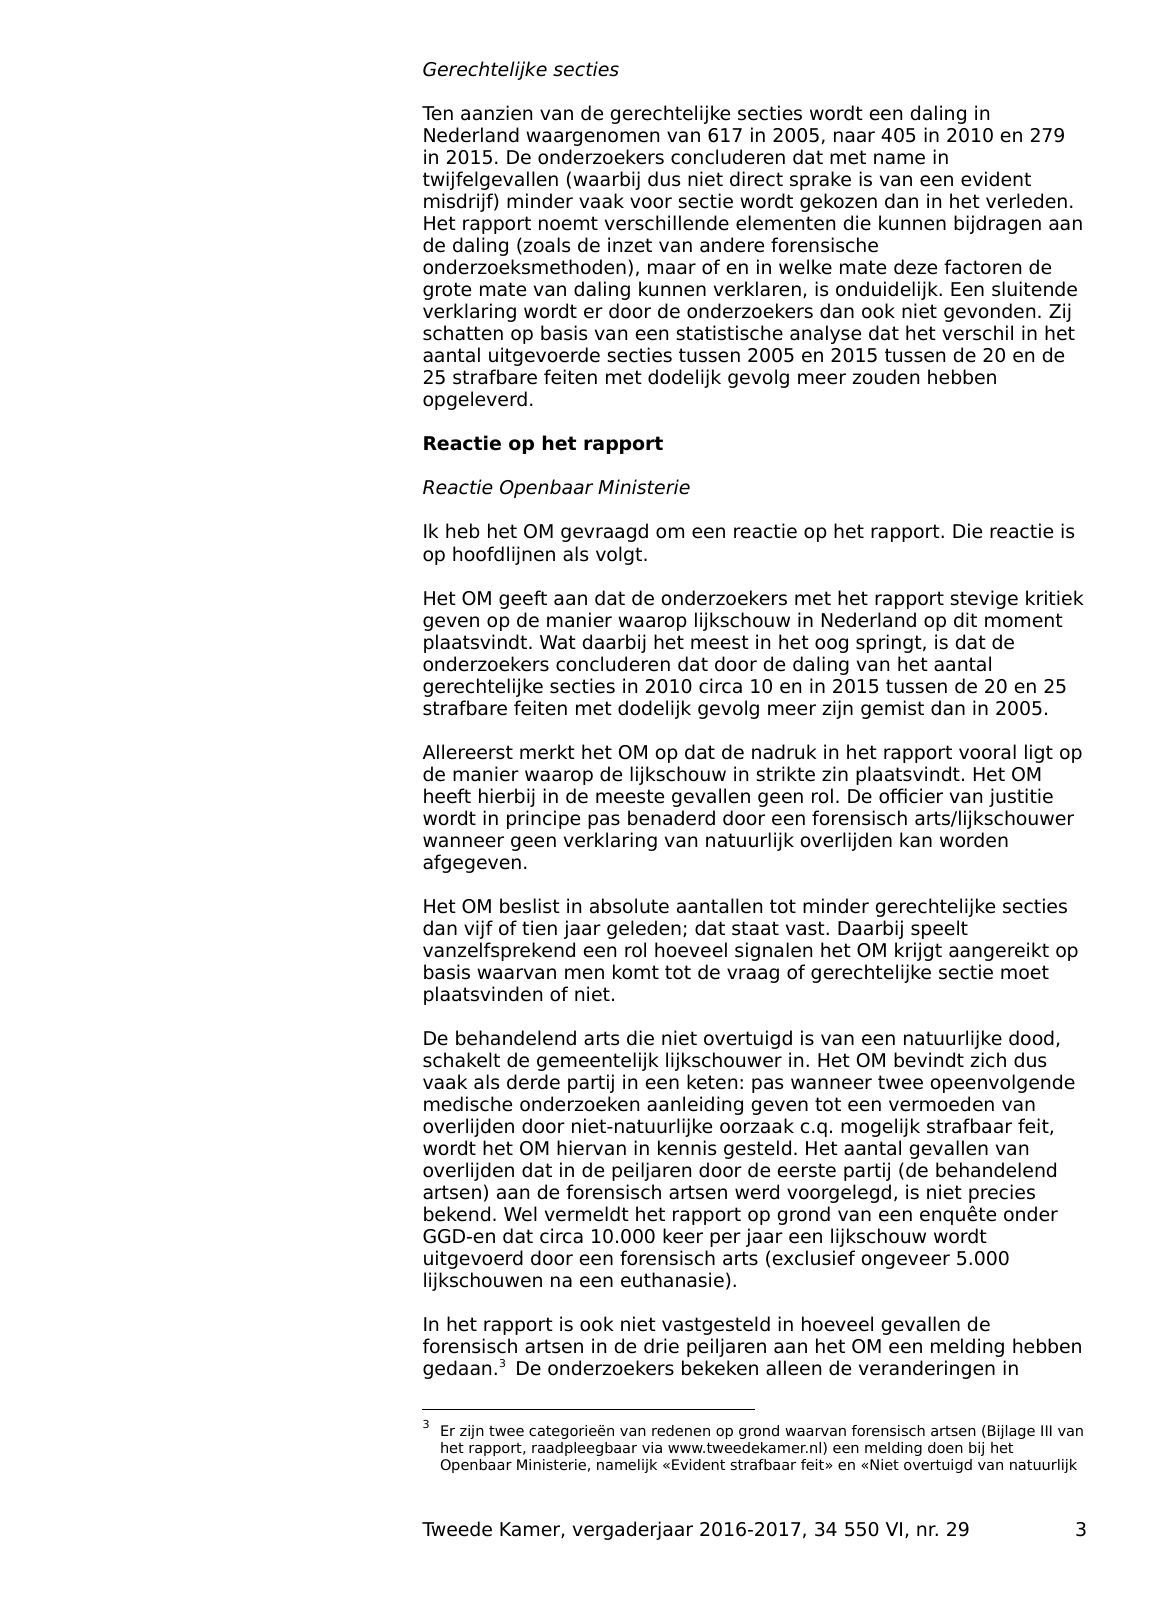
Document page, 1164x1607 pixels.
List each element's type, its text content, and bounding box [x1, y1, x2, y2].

text In het rapport is ook niet vastgesteld in hoeveel gevallen de forensisch artsen in de drie peiljaren aan het OM een melding hebben gedaan. De onderzoekers bekeken alleen de veranderingen in [422, 1314, 1087, 1380]
subtitle Reactie op het rapport [422, 433, 1087, 455]
text Allereerst merkt het OM op dat de nadruk in het rapport vooral ligt op de manier waarop de lijkschouw in strikte zin plaatsvindt. Het OM heeft hierbij in de meeste gevallen geen rol. De officier van justitie wordt in principe pas benaderd door een forensisch arts/lijkschouwer wanneer geen verklaring van natuurlijk overlijden kan worden afgegeven. [422, 742, 1087, 873]
text Er zijn twee categorieën van redenen op grond waarvan forensisch artsen (Bijlage III van het rapport, raadpleegbaar via www.tweedekamer.nl) een melding doen bij het Openbaar Ministerie, namelijk «Evident strafbaar feit» en «Niet overtuigd van natuurlijk [422, 1418, 1087, 1474]
subtitle Reactie Openbaar Ministerie [422, 477, 1087, 499]
text Het OM geeft aan dat de onderzoekers met het rapport stevige kritiek geven op de manier waarop lijkschouw in Nederland op dit moment plaatsvindt. Wat daarbij het meest in het oog springt, is dat de onderzoekers concluderen dat door de daling van het aantal gerechtelijke secties in 2010 circa 10 en in 2015 tussen de 20 en 25 strafbare feiten met dodelijk gevolg meer zijn gemist dan in 2005. [422, 588, 1087, 719]
text Het OM beslist in absolute aantallen tot minder gerechtelijke secties dan vijf of tien jaar geleden; dat staat vast. Daarbij speelt vanzelfsprekend een rol hoeveel signalen het OM krijgt aangereikt op basis waarvan men komt tot de vraag of gerechtelijke sectie moet plaatsvinden of niet. [422, 896, 1087, 1006]
text Ten aanzien van de gerechtelijke secties wordt een daling in Nederland waargenomen van 617 in 2005, naar 405 in 2010 en 279 in 2015. De onderzoekers concluderen dat met name in twijfelgevallen (waarbij dus niet direct sprake is van een evident misdrijf) minder vaak voor sectie wordt gekozen dan in het verleden. Het rapport noemt verschillende elementen die kunnen bijdragen aan de daling (zoals de inzet van andere forensische onderzoeksmethoden), maar of en in welke mate deze factoren de grote mate van daling kunnen verklaren, is onduidelijk. Een sluitende verklaring wordt er door de onderzoekers dan ook niet gevonden. Zij schatten op basis van een statistische analyse dat het verschil in het aantal uitgevoerde secties tussen 2005 en 2015 tussen de 20 en de 25 strafbare feiten met dodelijk gevolg meer zouden hebben opgeleverd. [422, 103, 1087, 411]
text Ik heb het OM gevraagd om een reactie op het rapport. Die reactie is op hoofdlijnen als volgt. [422, 521, 1087, 565]
subtitle Gerechtelijke secties [422, 59, 1087, 81]
text De behandelend arts die niet overtuigd is van een natuurlijke dood, schakelt de gemeentelijk lijkschouwer in. Het OM bevindt zich dus vaak als derde partij in een keten: pas wanneer twee opeenvolgende medische onderzoeken aanleiding geven tot een vermoeden van overlijden door niet-natuurlijke oorzaak c.q. mogelijk strafbaar feit, wordt het OM hiervan in kennis gesteld. Het aantal gevallen van overlijden dat in de peiljaren door de eerste partij (de behandelend artsen) aan de forensisch artsen werd voorgelegd, is niet precies bekend. Wel vermeldt het rapport op grond van een enquête onder GGD-en dat circa 10.000 keer per jaar een lijkschouw wordt uitgevoerd door een forensisch arts (exclusief ongeveer 5.000 lijkschouwen na een euthanasie). [422, 1028, 1087, 1292]
